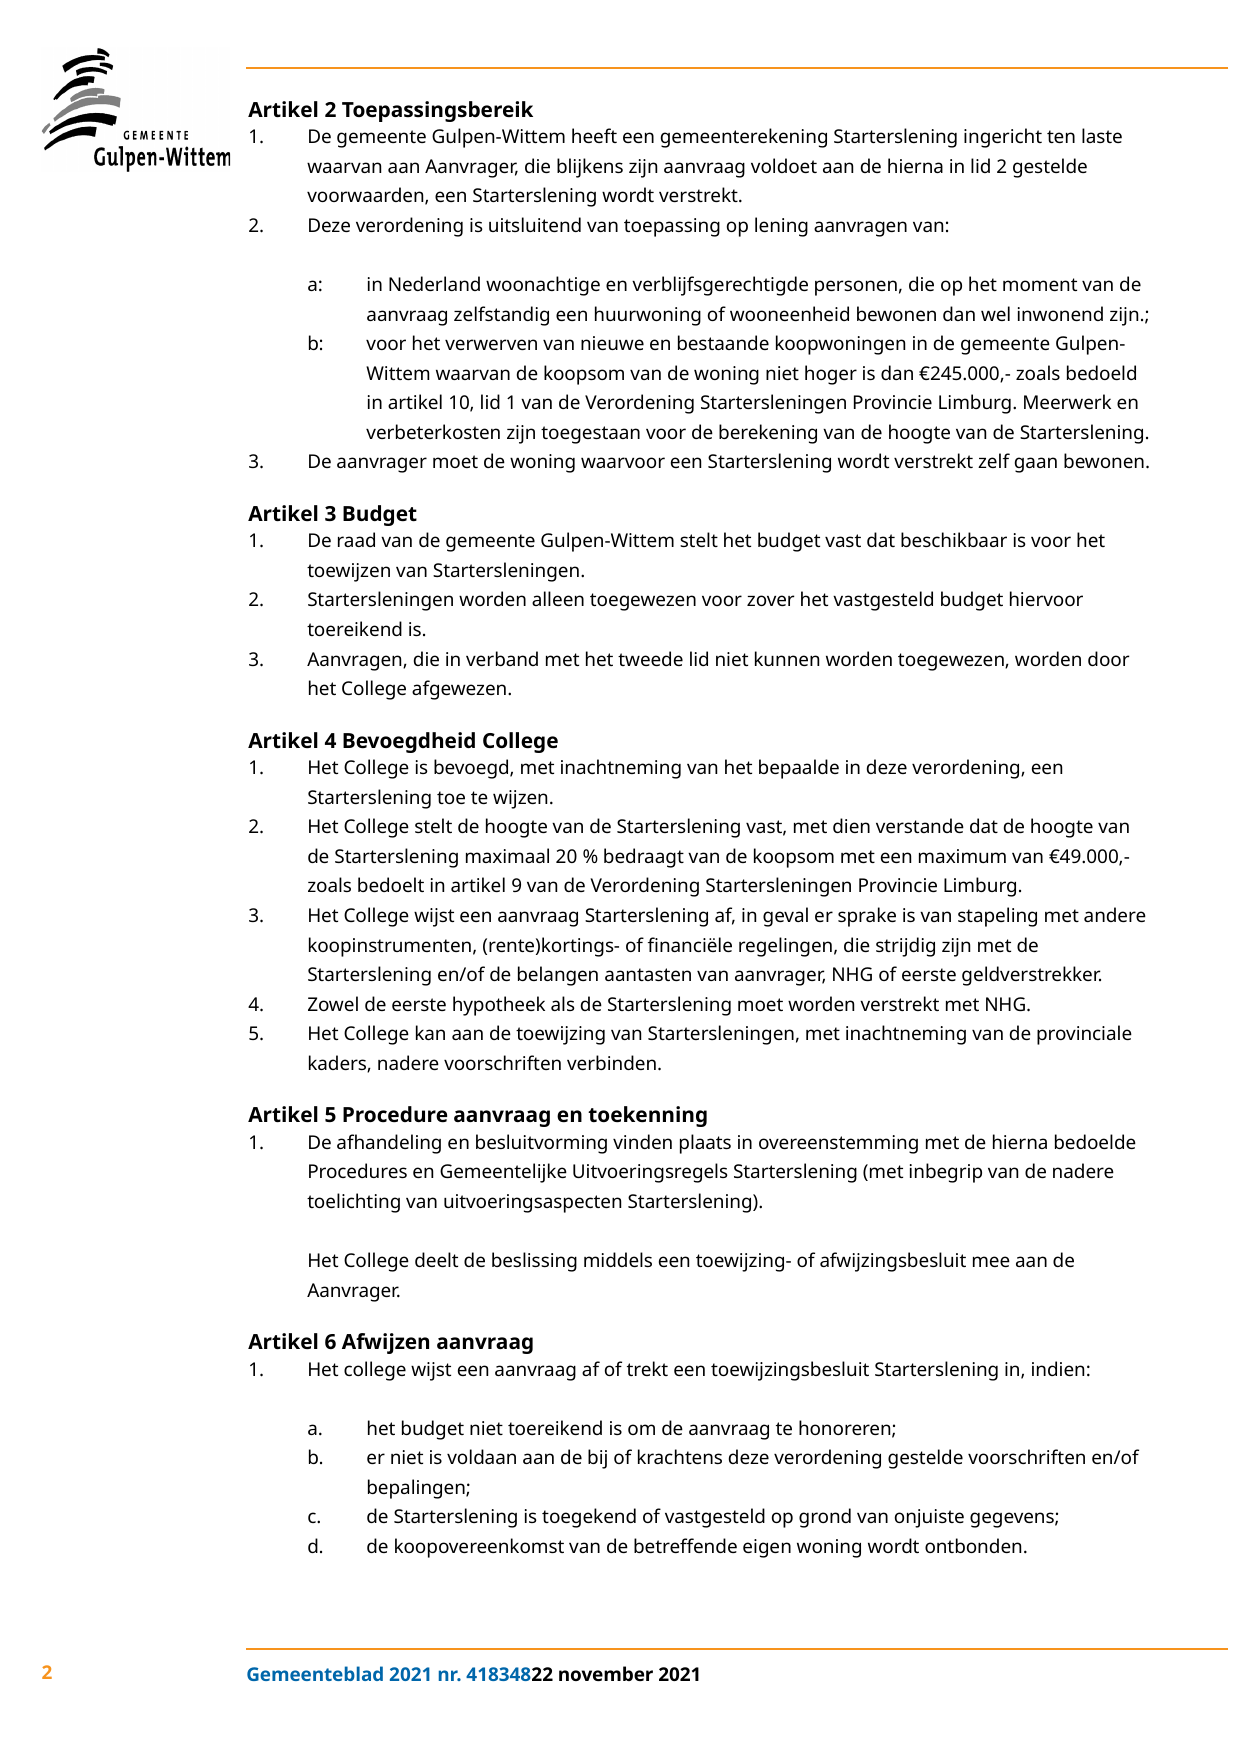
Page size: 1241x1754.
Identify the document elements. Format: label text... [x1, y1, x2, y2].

text Artikel 2 Toepassingsbereik [248, 95, 1152, 123]
picture [41, 47, 231, 172]
list de Starterslening is toegekend of vastgesteld op grond van onjuiste gegevens; [307, 1504, 1152, 1529]
list Zowel de eerste hypotheek als de Starterslening moet worden verstrekt met NHG. [248, 991, 1152, 1017]
list Aanvragen, die in verband met het tweede lid niet kunnen worden toegewezen, worden door het College afgewezen. [248, 646, 1152, 701]
list de koopovereenkomst van de betreffende eigen woning wordt ontbonden. [307, 1533, 1152, 1559]
text Artikel 6 Afwijzen aanvraag [248, 1327, 1152, 1356]
list Deze verordening is uitsluitend van toepassing op lening aanvragen van: [248, 212, 1152, 238]
list Het College wijst een aanvraag Starterslening af, in geval er sprake is van stapeling met andere koopinstrumenten, (rente)kortings- of financiële regelingen, die strijdig zijn met de Starterslening en/of de belangen aantasten van aanvrager, NHG of eerste geldverstrekker. [248, 902, 1152, 987]
list voor het verwerven van nieuwe en bestaande koopwoningen in de gemeente Gulpen-Wittem waarvan de koopsom van de woning niet hoger is dan €245.000,- zoals bedoeld in artikel 10, lid 1 van de Verordening Startersleningen Provincie Limburg. Meerwerk en verbeterkosten zijn toegestaan voor de berekening van de hoogte van de Starterslening. [307, 330, 1152, 445]
text Artikel 3 Budget [248, 499, 1152, 527]
list Het College kan aan de toewijzing van Startersleningen, met inachtneming van de provinciale kaders, nadere voorschriften verbinden. [248, 1021, 1152, 1076]
list Het College deelt de beslissing middels een toewijzing- of afwijzingsbesluit mee aan de Aanvrager. [248, 1247, 1152, 1303]
list De afhandeling en besluitvorming vinden plaats in overeenstemming met de hierna bedoelde Procedures en Gemeentelijke Uitvoeringsregels Starterslening (met inbegrip van de nadere toelichting van uitvoeringsaspecten Starterslening). [248, 1129, 1152, 1214]
list Het college wijst een aanvraag af of trekt een toewijzingsbesluit Starterslening in, indien: [248, 1356, 1152, 1381]
text Artikel 5 Procedure aanvraag en toekenning [248, 1101, 1152, 1129]
list Het College stelt de hoogte van de Starterslening vast, met dien verstande dat de hoogte van de Starterslening maximaal 20 % bedraagt van de koopsom met een maximum van €49.000,- zoals bedoelt in artikel 9 van de Verordening Startersleningen Provincie Limburg. [248, 813, 1152, 898]
list Startersleningen worden alleen toegewezen voor zover het vastgesteld budget hiervoor toereikend is. [248, 587, 1152, 642]
list er niet is voldaan aan de bij of krachtens deze verordening gestelde voorschriften en/of bepalingen; [307, 1444, 1152, 1500]
list het budget niet toereikend is om de aanvraag te honoreren; [307, 1415, 1152, 1441]
list De gemeente Gulpen-Wittem heeft een gemeenterekening Starterslening ingericht ten laste waarvan aan Aanvrager, die blijkens zijn aanvraag voldoet aan de hierna in lid 2 gestelde voorwaarden, een Starterslening wordt verstrekt. [248, 123, 1152, 208]
list in Nederland woonachtige en verblijfsgerechtigde personen, die op het moment van de aanvraag zelfstandig een huurwoning of wooneenheid bewonen dan wel inwonend zijn.; [307, 271, 1152, 326]
list De raad van de gemeente Gulpen-Wittem stelt het budget vast dat beschikbaar is voor het toewijzen van Startersleningen. [248, 527, 1152, 583]
list Het College is bevoegd, met inachtneming van het bepaalde in deze verordening, een Starterslening toe te wijzen. [248, 754, 1152, 809]
list De aanvrager moet de woning waarvoor een Starterslening wordt verstrekt zelf gaan bewonen. [248, 449, 1152, 474]
text Artikel 4 Bevoegdheid College [248, 726, 1152, 754]
